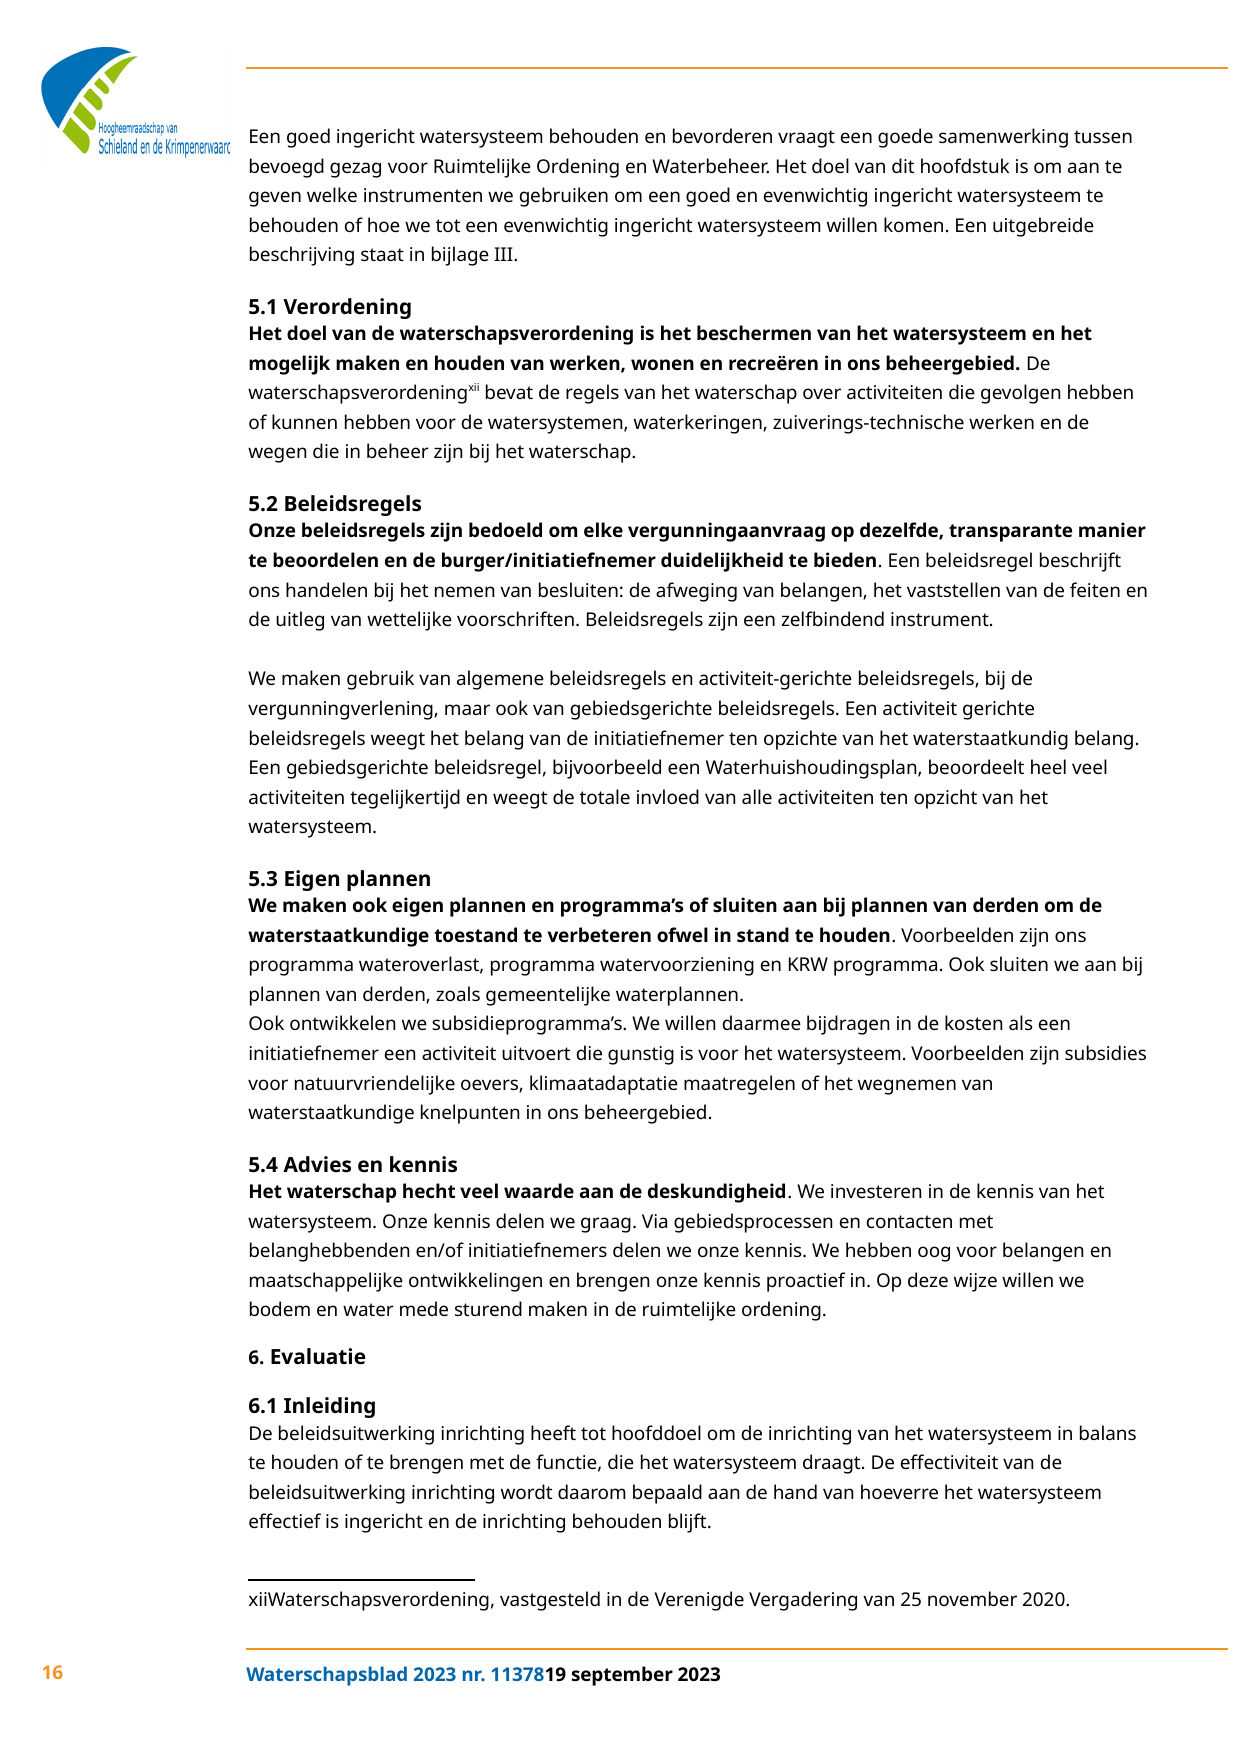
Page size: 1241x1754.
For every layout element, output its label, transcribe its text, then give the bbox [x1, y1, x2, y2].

text Onze beleidsregels zijn bedoeld om elke vergunningaanvraag op dezelfde, transparante manier te beoordelen en de burger/initiatiefnemer duidelijkheid te bieden. Een beleidsregel beschrijft ons handelen bij het nemen van besluiten: de afweging van belangen, het vaststellen van de feiten en de uitleg van wettelijke voorschriften. Beleidsregels zijn een zelfbindend instrument. [248, 518, 1152, 632]
text Een goed ingericht watersysteem behouden en bevorderen vraagt een goede samenwerking tussen bevoegd gezag voor Ruimtelijke Ordening en Waterbeheer. Het doel van dit hoofdstuk is om aan te geven welke instrumenten we gebruiken om een goed en evenwichtig ingericht watersysteem te behouden of hoe we tot een evenwichtig ingericht watersysteem willen komen. Een uitgebreide beschrijving staat in bijlage III. [248, 123, 1152, 267]
text Ook ontwikkelen we subsidieprogramma’s. We willen daarmee bijdragen in de kosten als een initiatiefnemer een activiteit uitvoert die gunstig is voor het watersysteem. Voorbeelden zijn subsidies voor natuurvriendelijke oevers, klimaatadaptatie maatregelen of het wegnemen van waterstaatkundige knelpunten in ons beheergebied. [248, 1011, 1152, 1125]
text We maken ook eigen plannen en programma’s of sluiten aan bij plannen van derden om de waterstaatkundige toestand te verbeteren ofwel in stand te houden. Voorbeelden zijn ons programma wateroverlast, programma watervoorziening en KRW programma. Ook sluiten we aan bij plannen van derden, zoals gemeentelijke waterplannen. [248, 892, 1152, 1007]
text 5.3 Eigen plannen [248, 864, 1152, 892]
picture [41, 47, 231, 172]
text Het doel van de waterschapsverordening is het beschermen van het watersysteem en het mogelijk maken en houden van werken, wonen en recreëren in ons beheergebied. De waterschapsverordening bevat de regels van het waterschap over activiteiten die gevolgen hebben of kunnen hebben voor de watersystemen, waterkeringen, zuiverings-technische werken en de wegen die in beheer zijn bij het waterschap. [248, 320, 1152, 464]
text 6.1 Inleiding [248, 1391, 1152, 1420]
text 5.4 Advies en kennis [248, 1150, 1152, 1178]
text Het waterschap hecht veel waarde aan de deskundigheid. We investeren in de kennis van het watersysteem. Onze kennis delen we graag. Via gebiedsprocessen en contacten met belanghebbenden en/of initiatiefnemers delen we onze kennis. We hebben oog voor belangen en maatschappelijke ontwikkelingen en brengen onze kennis proactief in. Op deze wijze willen we bodem en water mede sturend maken in de ruimtelijke ordening. [248, 1178, 1152, 1322]
text 5.2 Beleidsregels [248, 489, 1152, 518]
text 5.1 Verordening [248, 292, 1152, 320]
text Waterschapsverordening, vastgesteld in de Verenigde Vergadering van 25 november 2020. [248, 1586, 1152, 1612]
text We maken gebruik van algemene beleidsregels en activiteit-gerichte beleidsregels, bij de vergunningverlening, maar ook van gebiedsgerichte beleidsregels. Een activiteit gerichte beleidsregels weegt het belang van de initiatiefnemer ten opzichte van het waterstaatkundig belang. Een gebiedsgerichte beleidsregel, bijvoorbeeld een Waterhuishoudingsplan, beoordeelt heel veel activiteiten tegelijkertijd en weegt de totale invloed van alle activiteiten ten opzicht van het watersysteem. [248, 666, 1152, 839]
text De beleidsuitwerking inrichting heeft tot hoofddoel om de inrichting van het watersysteem in balans te houden of te brengen met de functie, die het watersysteem draagt. De effectiviteit van de beleidsuitwerking inrichting wordt daarom bepaald aan de hand van hoeverre het watersysteem effectief is ingericht en de inrichting behouden blijft. [248, 1420, 1152, 1534]
text 6. Evaluatie [248, 1342, 1152, 1371]
